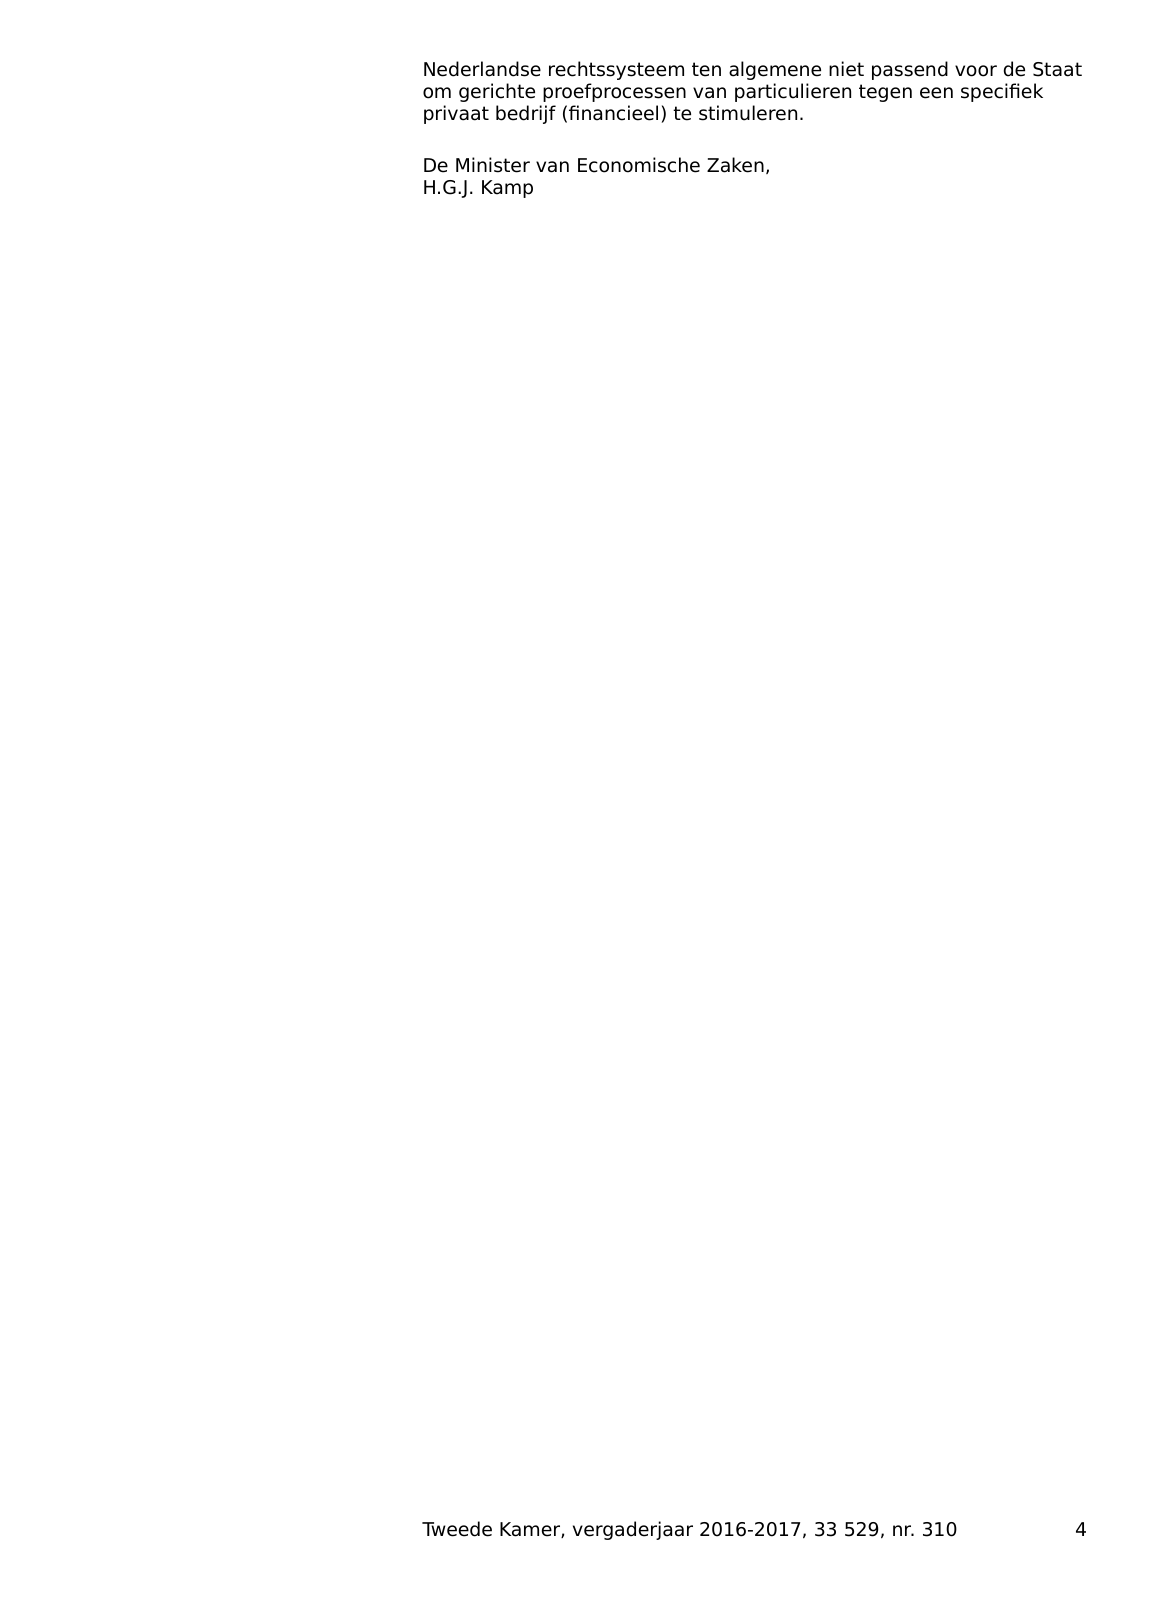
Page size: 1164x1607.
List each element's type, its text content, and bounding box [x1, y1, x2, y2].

text De Minister van Economische Zaken, H.G.J. Kamp [422, 155, 1087, 199]
text Nederlandse rechtssysteem ten algemene niet passend voor de Staat om gerichte proefprocessen van particulieren tegen een specifiek privaat bedrijf (financieel) te stimuleren. [422, 59, 1087, 125]
